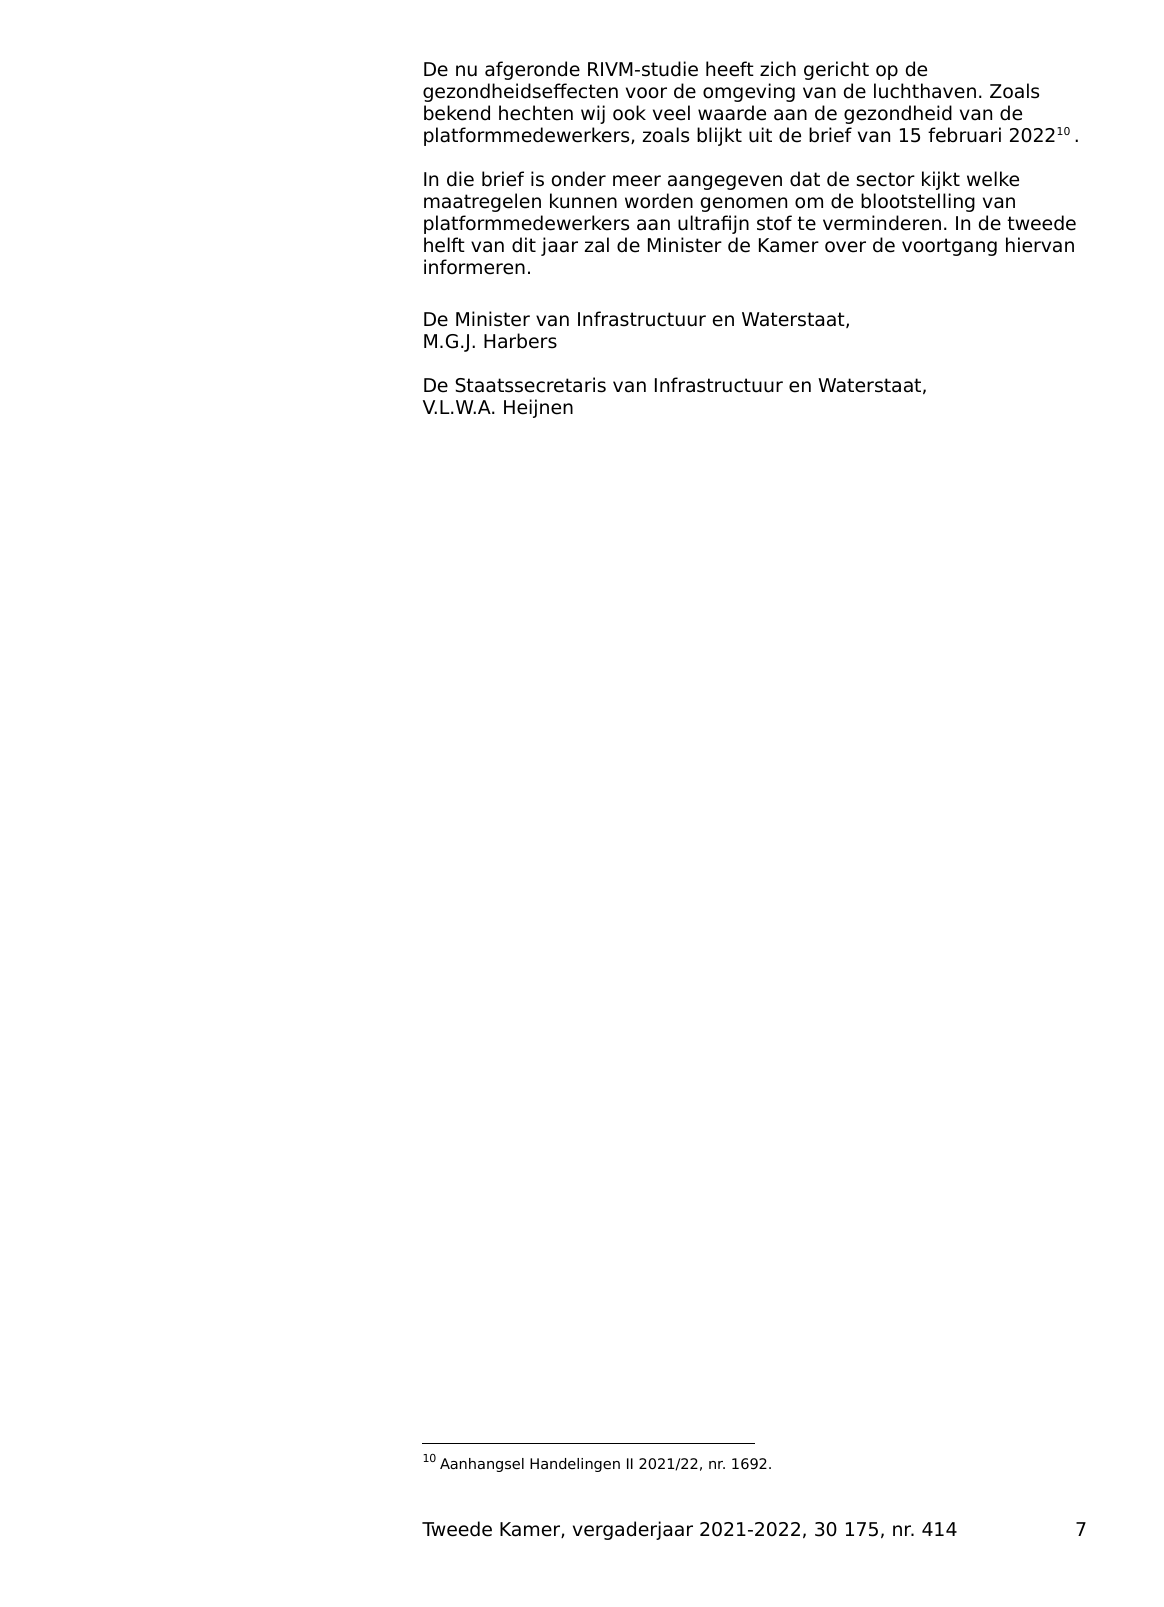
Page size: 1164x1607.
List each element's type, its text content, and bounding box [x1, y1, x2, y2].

text Aanhangsel Handelingen II 2021/22, nr. 1692. [422, 1452, 1087, 1474]
text In die brief is onder meer aangegeven dat de sector kijkt welke maatregelen kunnen worden genomen om de blootstelling van platformmedewerkers aan ultrafijn stof te verminderen. In de tweede helft van dit jaar zal de Minister de Kamer over de voortgang hiervan informeren. [422, 169, 1087, 279]
text De Minister van Infrastructuur en Waterstaat, M.G.J. Harbers [422, 309, 1087, 353]
text De Staatssecretaris van Infrastructuur en Waterstaat, V.L.W.A. Heijnen [422, 375, 1087, 419]
text De nu afgeronde RIVM-studie heeft zich gericht op de gezondheidseffecten voor de omgeving van de luchthaven. Zoals bekend hechten wij ook veel waarde aan de gezondheid van de platformmedewerkers, zoals blijkt uit de brief van 15 februari 2022. [422, 59, 1087, 147]
